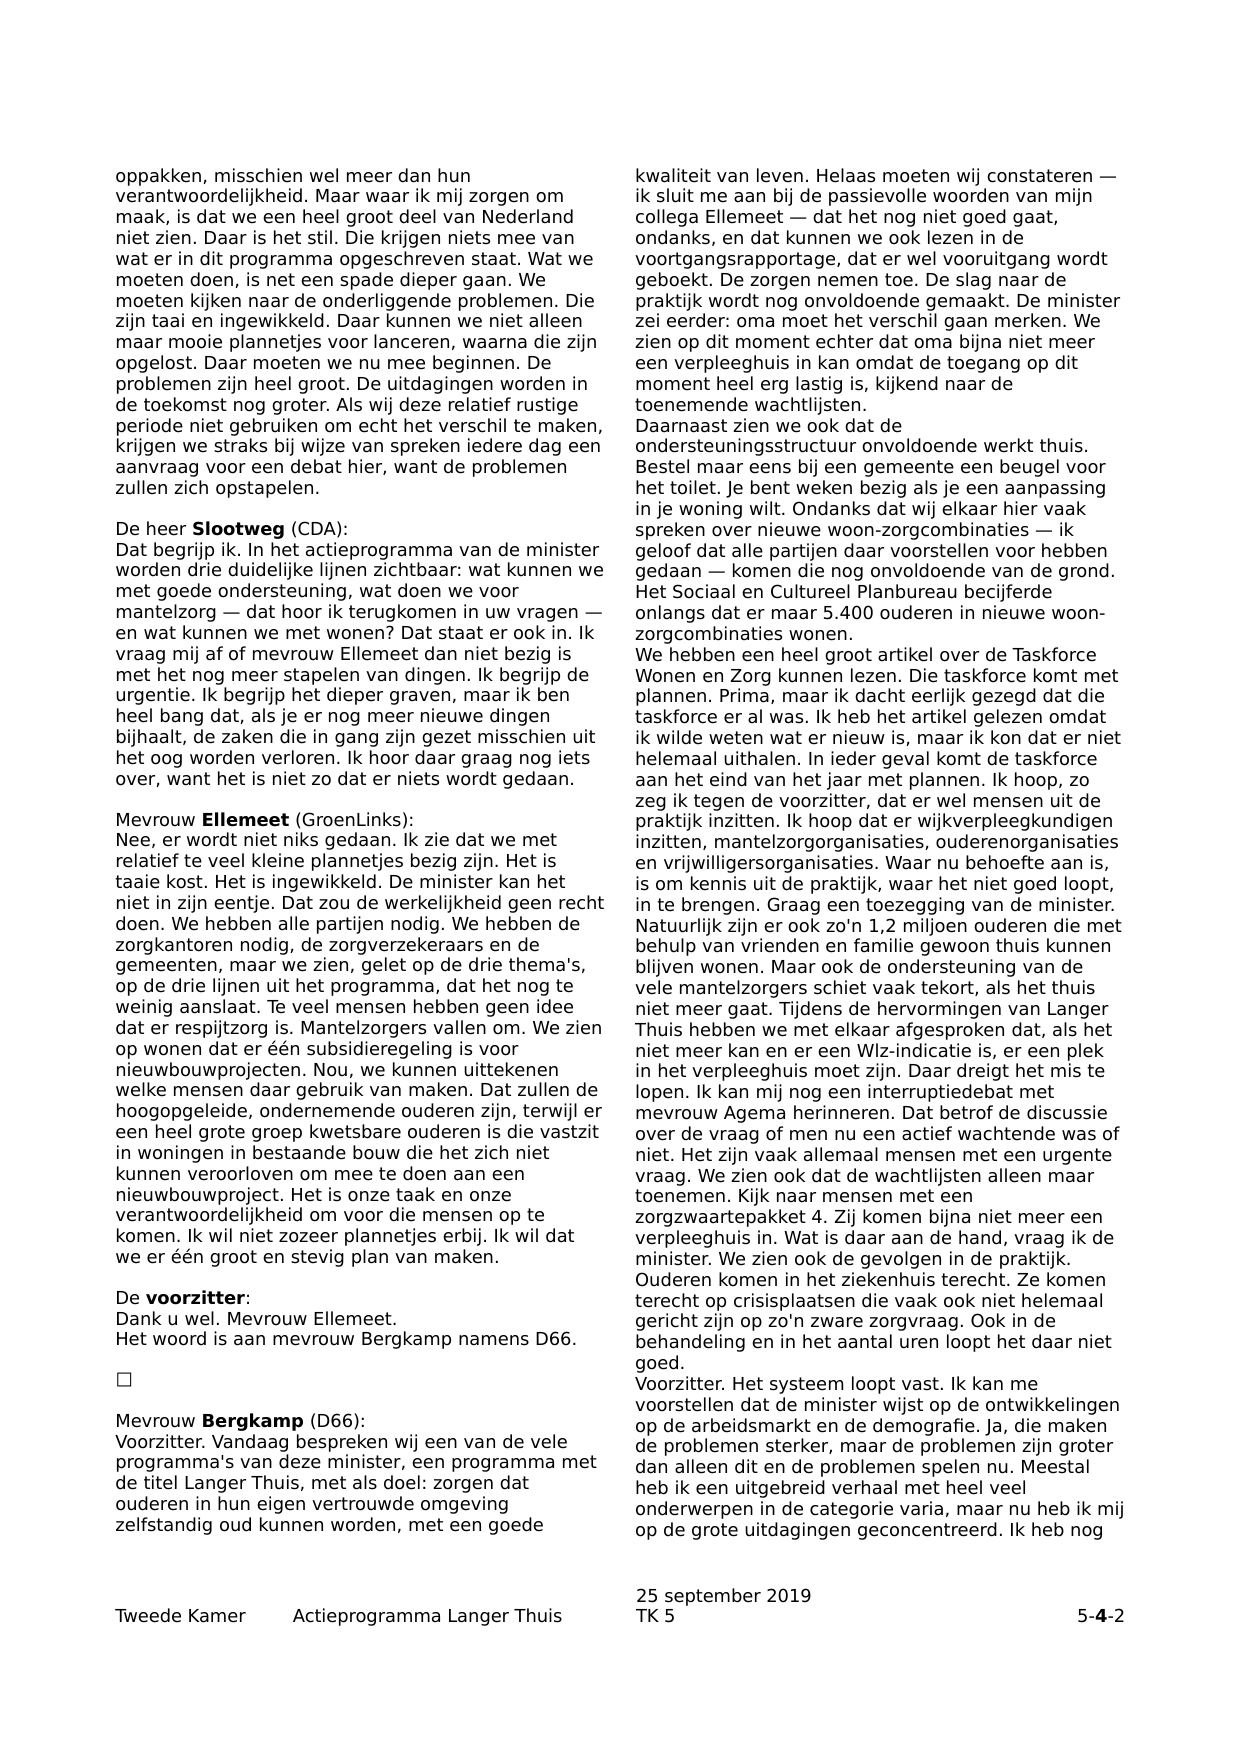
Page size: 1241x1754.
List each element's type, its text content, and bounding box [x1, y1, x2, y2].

text Daarnaast zien we ook dat de ondersteuningsstructuur onvoldoende werkt thuis. Bestel maar eens bij een gemeente een beugel voor het toilet. Je bent weken bezig als je een aanpassing in je woning wilt. Ondanks dat wij elkaar hier vaak spreken over nieuwe woon-zorgcombinaties — ik geloof dat alle partijen daar voorstellen voor hebben gedaan — komen die nog onvoldoende van de grond. Het Sociaal en Cultureel Planbureau becijferde onlangs dat er maar 5.400 ouderen in nieuwe woon-zorgcombinaties wonen. [635, 415, 1125, 644]
text De voorzitter: [115, 1288, 605, 1308]
text oppakken, misschien wel meer dan hun verantwoordelijkheid. Maar waar ik mij zorgen om maak, is dat we een heel groot deel van Nederland niet zien. Daar is het stil. Die krijgen niets mee van wat er in dit programma opgeschreven staat. Wat we moeten doen, is net een spade dieper gaan. We moeten kijken naar de onderliggende problemen. Die zijn taai en ingewikkeld. Daar kunnen we niet alleen maar mooie plannetjes voor lanceren, waarna die zijn opgelost. Daar moeten we nu mee beginnen. De problemen zijn heel groot. De uitdagingen worden in de toekomst nog groter. Als wij deze relatief rustige periode niet gebruiken om echt het verschil te maken, krijgen we straks bij wijze van spreken iedere dag een aanvraag voor een debat hier, want de problemen zullen zich opstapelen. [115, 165, 605, 499]
text Dat begrijp ik. In het actieprogramma van de minister worden drie duidelijke lijnen zichtbaar: wat kunnen we met goede ondersteuning, wat doen we voor mantelzorg — dat hoor ik terugkomen in uw vragen — en wat kunnen we met wonen? Dat staat er ook in. Ik vraag mij af of mevrouw Ellemeet dan niet bezig is met het nog meer stapelen van dingen. Ik begrijp de urgentie. Ik begrijp het dieper graven, maar ik ben heel bang dat, als je er nog meer nieuwe dingen bijhaalt, de zaken die in gang zijn gezet misschien uit het oog worden verloren. Ik hoor daar graag nog iets over, want het is niet zo dat er niets wordt gedaan. [115, 539, 605, 789]
text Mevrouw Bergkamp (D66): [115, 1411, 605, 1431]
text Voorzitter. Het systeem loopt vast. Ik kan me voorstellen dat de minister wijst op de ontwikkelingen op de arbeidsmarkt en de demografie. Ja, die maken de problemen sterker, maar de problemen zijn groter dan alleen dit en de problemen spelen nu. Meestal heb ik een uitgebreid verhaal met heel veel onderwerpen in de categorie varia, maar nu heb ik mij op de grote uitdagingen geconcentreerd. Ik heb nog [635, 1374, 1125, 1540]
text Het woord is aan mevrouw Bergkamp namens D66. [115, 1329, 605, 1350]
text ⬜ [115, 1370, 605, 1391]
text Dank u wel. Mevrouw Ellemeet. [115, 1308, 605, 1329]
text De heer Slootweg (CDA): [115, 519, 605, 539]
text Voorzitter. Vandaag bespreken wij een van de vele programma's van deze minister, een programma met de titel Langer Thuis, met als doel: zorgen dat ouderen in hun eigen vertrouwde omgeving zelfstandig oud kunnen worden, met een goede [115, 1431, 605, 1536]
text Natuurlijk zijn er ook zo'n 1,2 miljoen ouderen die met behulp van vrienden en familie gewoon thuis kunnen blijven wonen. Maar ook de ondersteuning van de vele mantelzorgers schiet vaak tekort, als het thuis niet meer gaat. Tijdens de hervormingen van Langer Thuis hebben we met elkaar afgesproken dat, als het niet meer kan en er een Wlz-indicatie is, er een plek in het verpleeghuis moet zijn. Daar dreigt het mis te lopen. Ik kan mij nog een interruptiedebat met mevrouw Agema herinneren. Dat betrof de discussie over de vraag of men nu een actief wachtende was of niet. Het zijn vaak allemaal mensen met een urgente vraag. We zien ook dat de wachtlijsten alleen maar toenemen. Kijk naar mensen met een zorgzwaartepakket 4. Zij komen bijna niet meer een verpleeghuis in. Wat is daar aan de hand, vraag ik de minister. We zien ook de gevolgen in de praktijk. Ouderen komen in het ziekenhuis terecht. Ze komen terecht op crisisplaatsen die vaak ook niet helemaal gericht zijn op zo'n zware zorgvraag. Ook in de behandeling en in het aantal uren loopt het daar niet goed. [635, 915, 1125, 1374]
text Nee, er wordt niet niks gedaan. Ik zie dat we met relatief te veel kleine plannetjes bezig zijn. Het is taaie kost. Het is ingewikkeld. De minister kan het niet in zijn eentje. Dat zou de werkelijkheid geen recht doen. We hebben alle partijen nodig. We hebben de zorgkantoren nodig, de zorgverzekeraars en de gemeenten, maar we zien, gelet op de drie thema's, op de drie lijnen uit het programma, dat het nog te weinig aanslaat. Te veel mensen hebben geen idee dat er respijtzorg is. Mantelzorgers vallen om. We zien op wonen dat er één subsidieregeling is voor nieuwbouwprojecten. Nou, we kunnen uittekenen welke mensen daar gebruik van maken. Dat zullen de hoogopgeleide, ondernemende ouderen zijn, terwijl er een heel grote groep kwetsbare ouderen is die vastzit in woningen in bestaande bouw die het zich niet kunnen veroorloven om mee te doen aan een nieuwbouwproject. Het is onze taak en onze verantwoordelijkheid om voor die mensen op te komen. Ik wil niet zozeer plannetjes erbij. Ik wil dat we er één groot en stevig plan van maken. [115, 830, 605, 1268]
text We hebben een heel groot artikel over de Taskforce Wonen en Zorg kunnen lezen. Die taskforce komt met plannen. Prima, maar ik dacht eerlijk gezegd dat die taskforce er al was. Ik heb het artikel gelezen omdat ik wilde weten wat er nieuw is, maar ik kon dat er niet helemaal uithalen. In ieder geval komt de taskforce aan het eind van het jaar met plannen. Ik hoop, zo zeg ik tegen de voorzitter, dat er wel mensen uit de praktijk inzitten. Ik hoop dat er wijkverpleegkundigen inzitten, mantelzorgorganisaties, ouderenorganisaties en vrijwilligersorganisaties. Waar nu behoefte aan is, is om kennis uit de praktijk, waar het niet goed loopt, in te brengen. Graag een toezegging van de minister. [635, 644, 1125, 915]
text Mevrouw Ellemeet (GroenLinks): [115, 809, 605, 830]
text kwaliteit van leven. Helaas moeten wij constateren — ik sluit me aan bij de passievolle woorden van mijn collega Ellemeet — dat het nog niet goed gaat, ondanks, en dat kunnen we ook lezen in de voortgangsrapportage, dat er wel vooruitgang wordt geboekt. De zorgen nemen toe. De slag naar de praktijk wordt nog onvoldoende gemaakt. De minister zei eerder: oma moet het verschil gaan merken. We zien op dit moment echter dat oma bijna niet meer een verpleeghuis in kan omdat de toegang op dit moment heel erg lastig is, kijkend naar de toenemende wachtlijsten. [635, 165, 1125, 415]
